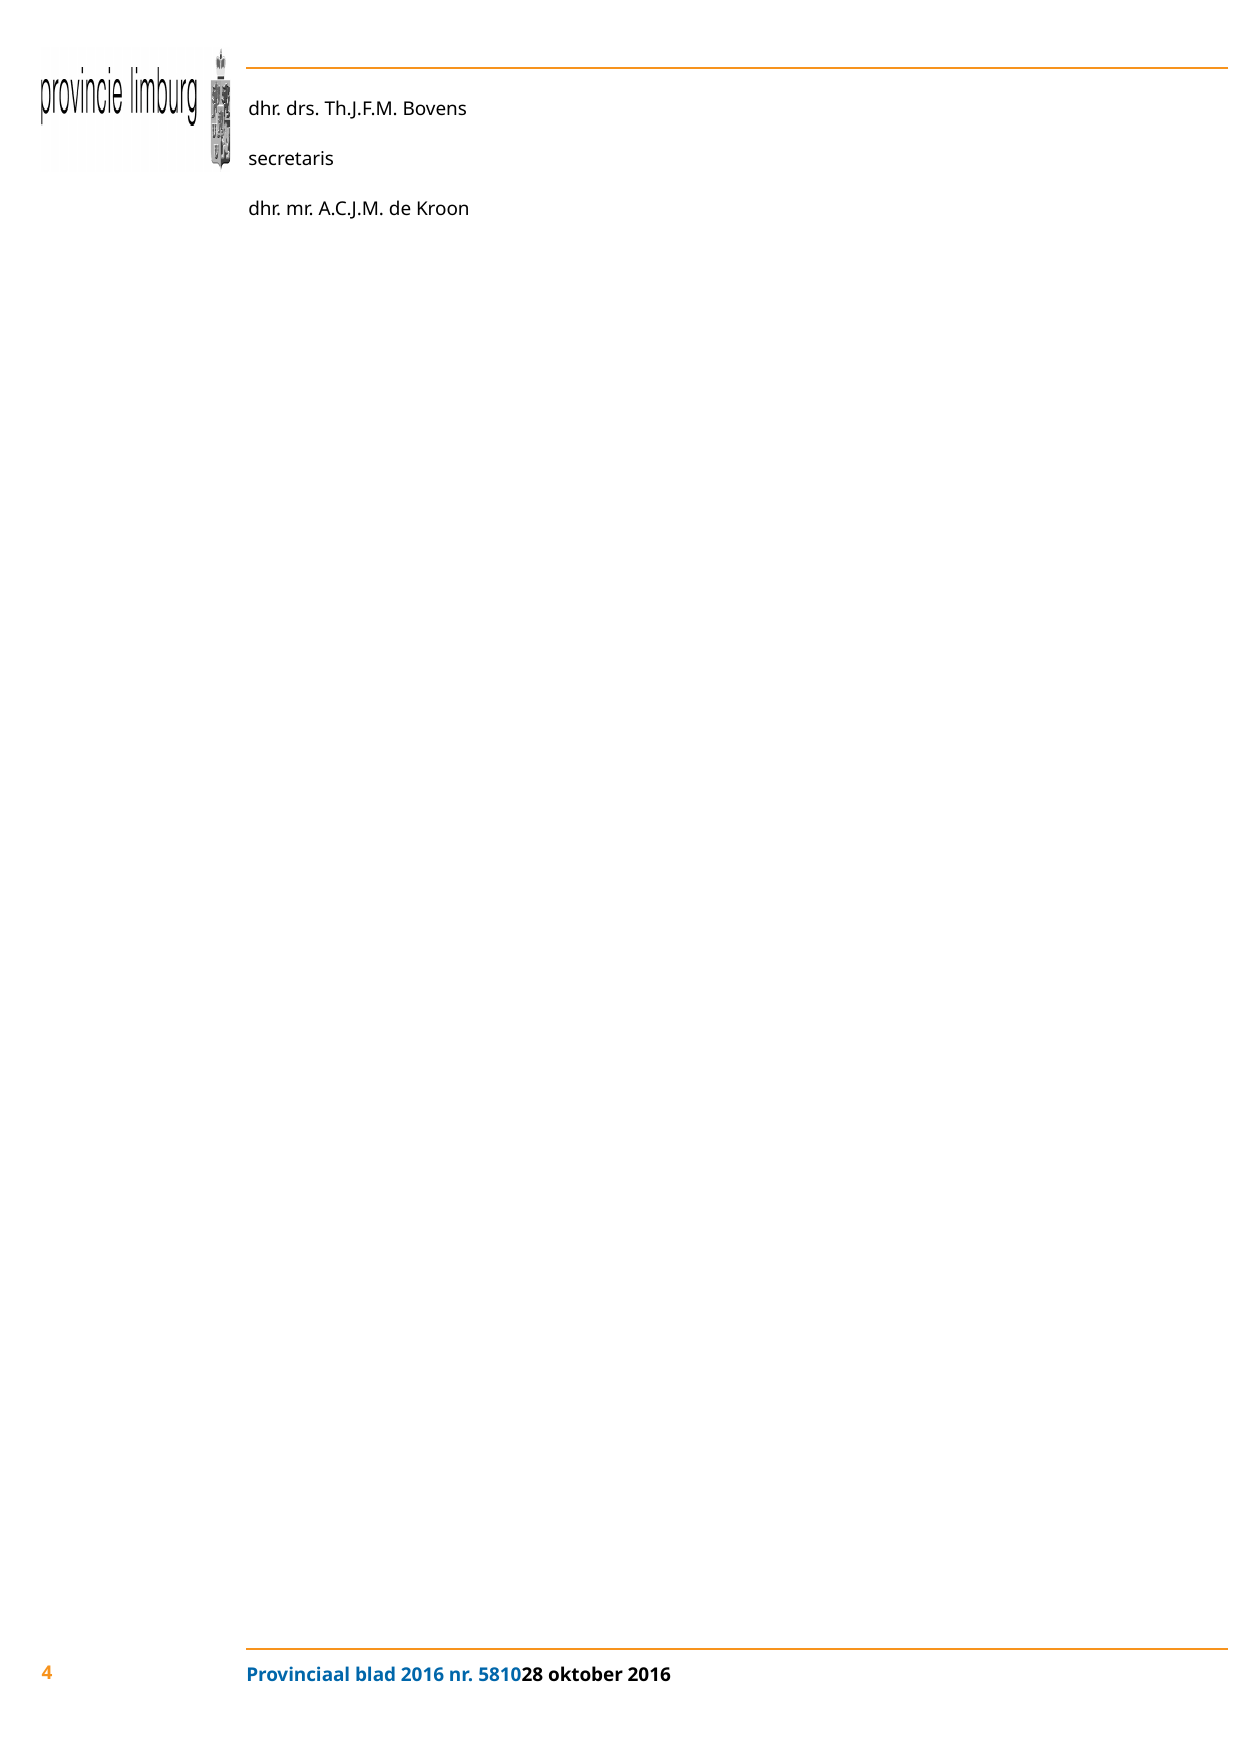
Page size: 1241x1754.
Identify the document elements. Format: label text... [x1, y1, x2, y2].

text secretaris [248, 145, 1152, 171]
text dhr. mr. A.C.J.M. de Kroon [248, 196, 1152, 221]
picture [41, 47, 231, 172]
text dhr. drs. Th.J.F.M. Bovens [248, 95, 1152, 121]
